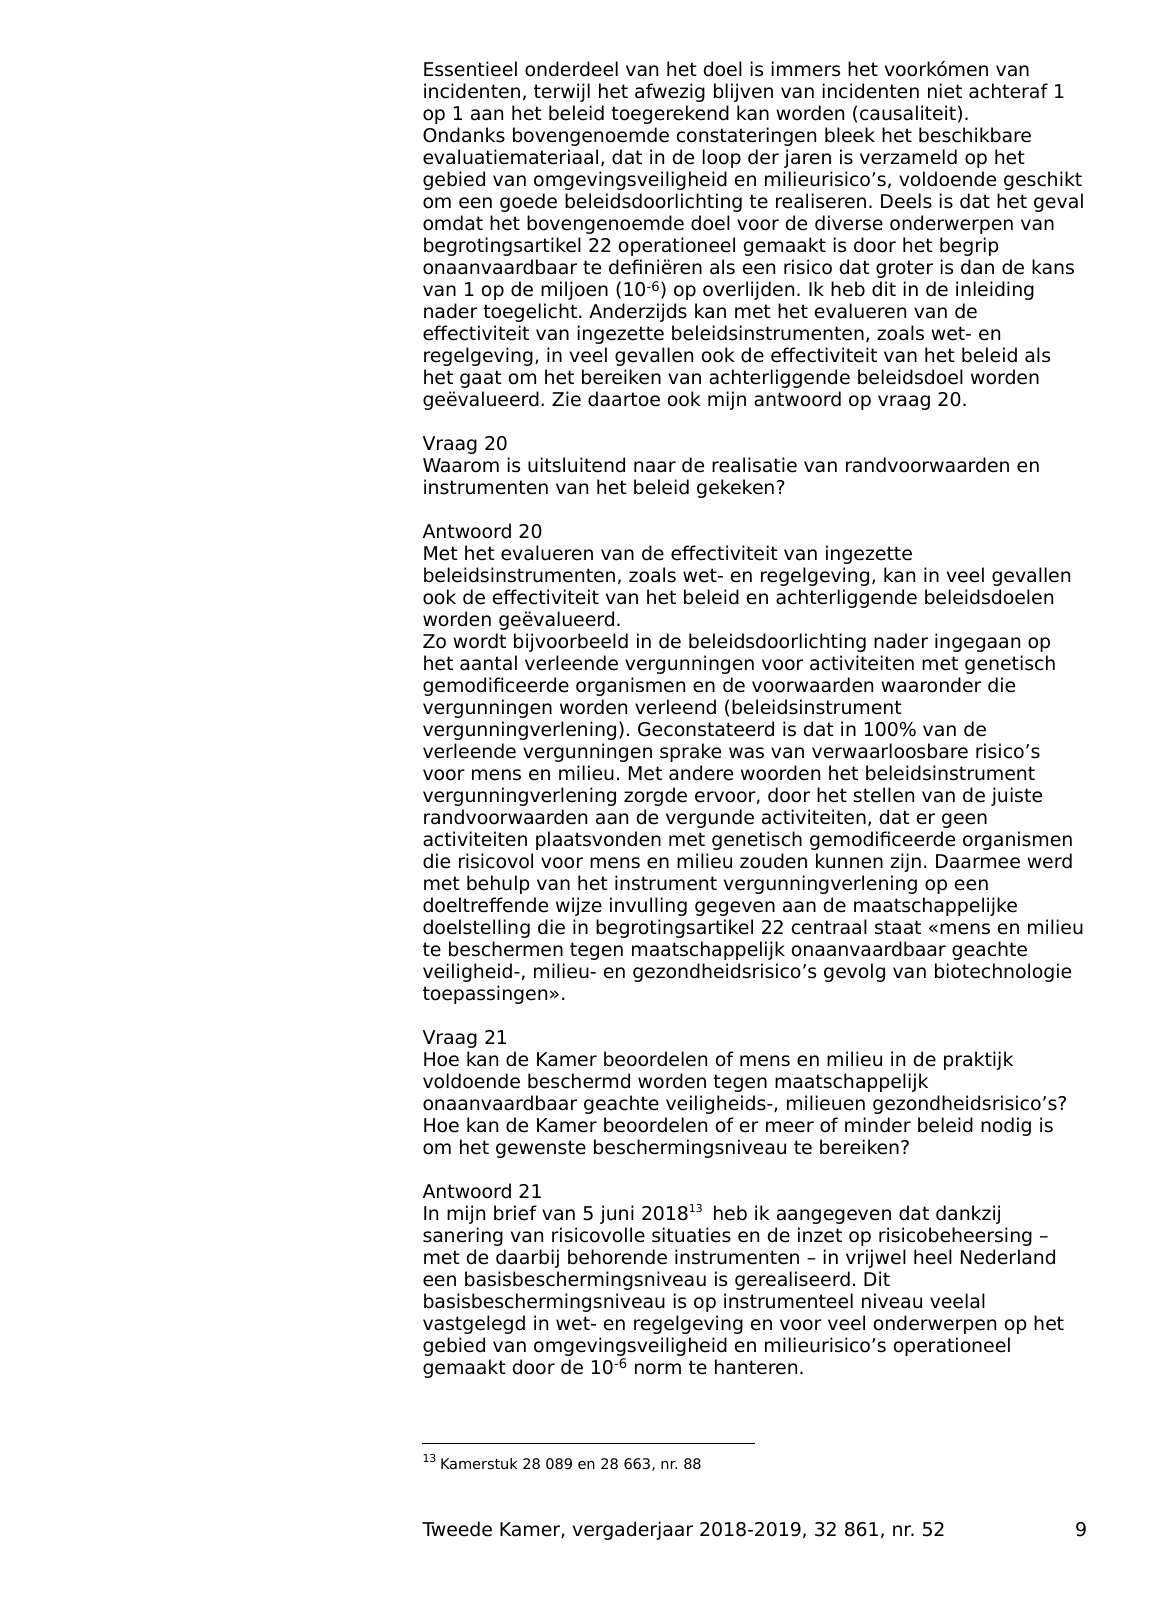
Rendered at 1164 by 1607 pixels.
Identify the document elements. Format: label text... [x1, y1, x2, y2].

text Antwoord 20 [422, 521, 1087, 543]
text Met het evalueren van de effectiviteit van ingezette beleidsinstrumenten, zoals wet- en regelgeving, kan in veel gevallen ook de effectiviteit van het beleid en achterliggende beleidsdoelen worden geëvalueerd. [422, 543, 1087, 631]
text Essentieel onderdeel van het doel is immers het voorkómen van incidenten, terwijl het afwezig blijven van incidenten niet achteraf 1 op 1 aan het beleid toegerekend kan worden (causaliteit). [422, 59, 1087, 125]
text Antwoord 21 [422, 1181, 1087, 1203]
text Zo wordt bijvoorbeeld in de beleidsdoorlichting nader ingegaan op het aantal verleende vergunningen voor activiteiten met genetisch gemodificeerde organismen en de voorwaarden waaronder die vergunningen worden verleend (beleidsinstrument vergunningverlening). Geconstateerd is dat in 100% van de verleende vergunningen sprake was van verwaarloosbare risico’s voor mens en milieu. Met andere woorden het beleidsinstrument vergunningverlening zorgde ervoor, door het stellen van de juiste randvoorwaarden aan de vergunde activiteiten, dat er geen activiteiten plaatsvonden met genetisch gemodificeerde organismen die risicovol voor mens en milieu zouden kunnen zijn. Daarmee werd met behulp van het instrument vergunningverlening op een doeltreffende wijze invulling gegeven aan de maatschappelijke doelstelling die in begrotingsartikel 22 centraal staat «mens en milieu te beschermen tegen maatschappelijk onaanvaardbaar geachte veiligheid-, milieu- en gezondheidsrisico’s gevolg van biotechnologie toepassingen». [422, 631, 1087, 1004]
text Hoe kan de Kamer beoordelen of mens en milieu in de praktijk voldoende beschermd worden tegen maatschappelijk onaanvaardbaar geachte veiligheids-, milieuen gezondheidsrisico’s? Hoe kan de Kamer beoordelen of er meer of minder beleid nodig is om het gewenste beschermingsniveau te bereiken? [422, 1049, 1087, 1159]
text Vraag 20 [422, 433, 1087, 455]
text In mijn brief van 5 juni 2018 heb ik aangegeven dat dankzij sanering van risicovolle situaties en de inzet op risicobeheersing – met de daarbij behorende instrumenten – in vrijwel heel Nederland een basisbeschermingsniveau is gerealiseerd. Dit basisbeschermingsniveau is op instrumenteel niveau veelal vastgelegd in wet- en regelgeving en voor veel onderwerpen op het gebied van omgevingsveiligheid en milieurisico’s operationeel gemaakt door de 10-6 norm te hanteren. [422, 1203, 1087, 1379]
text Kamerstuk 28 089 en 28 663, nr. 88 [422, 1452, 1087, 1474]
text Ondanks bovengenoemde constateringen bleek het beschikbare evaluatiemateriaal, dat in de loop der jaren is verzameld op het gebied van omgevingsveiligheid en milieurisico’s, voldoende geschikt om een goede beleidsdoorlichting te realiseren. Deels is dat het geval omdat het bovengenoemde doel voor de diverse onderwerpen van begrotingsartikel 22 operationeel gemaakt is door het begrip onaanvaardbaar te definiëren als een risico dat groter is dan de kans van 1 op de miljoen (10-6) op overlijden. Ik heb dit in de inleiding nader toegelicht. Anderzijds kan met het evalueren van de effectiviteit van ingezette beleidsinstrumenten, zoals wet- en regelgeving, in veel gevallen ook de effectiviteit van het beleid als het gaat om het bereiken van achterliggende beleidsdoel worden geëvalueerd. Zie daartoe ook mijn antwoord op vraag 20. [422, 125, 1087, 411]
text Vraag 21 [422, 1027, 1087, 1049]
text Waarom is uitsluitend naar de realisatie van randvoorwaarden en instrumenten van het beleid gekeken? [422, 455, 1087, 499]
